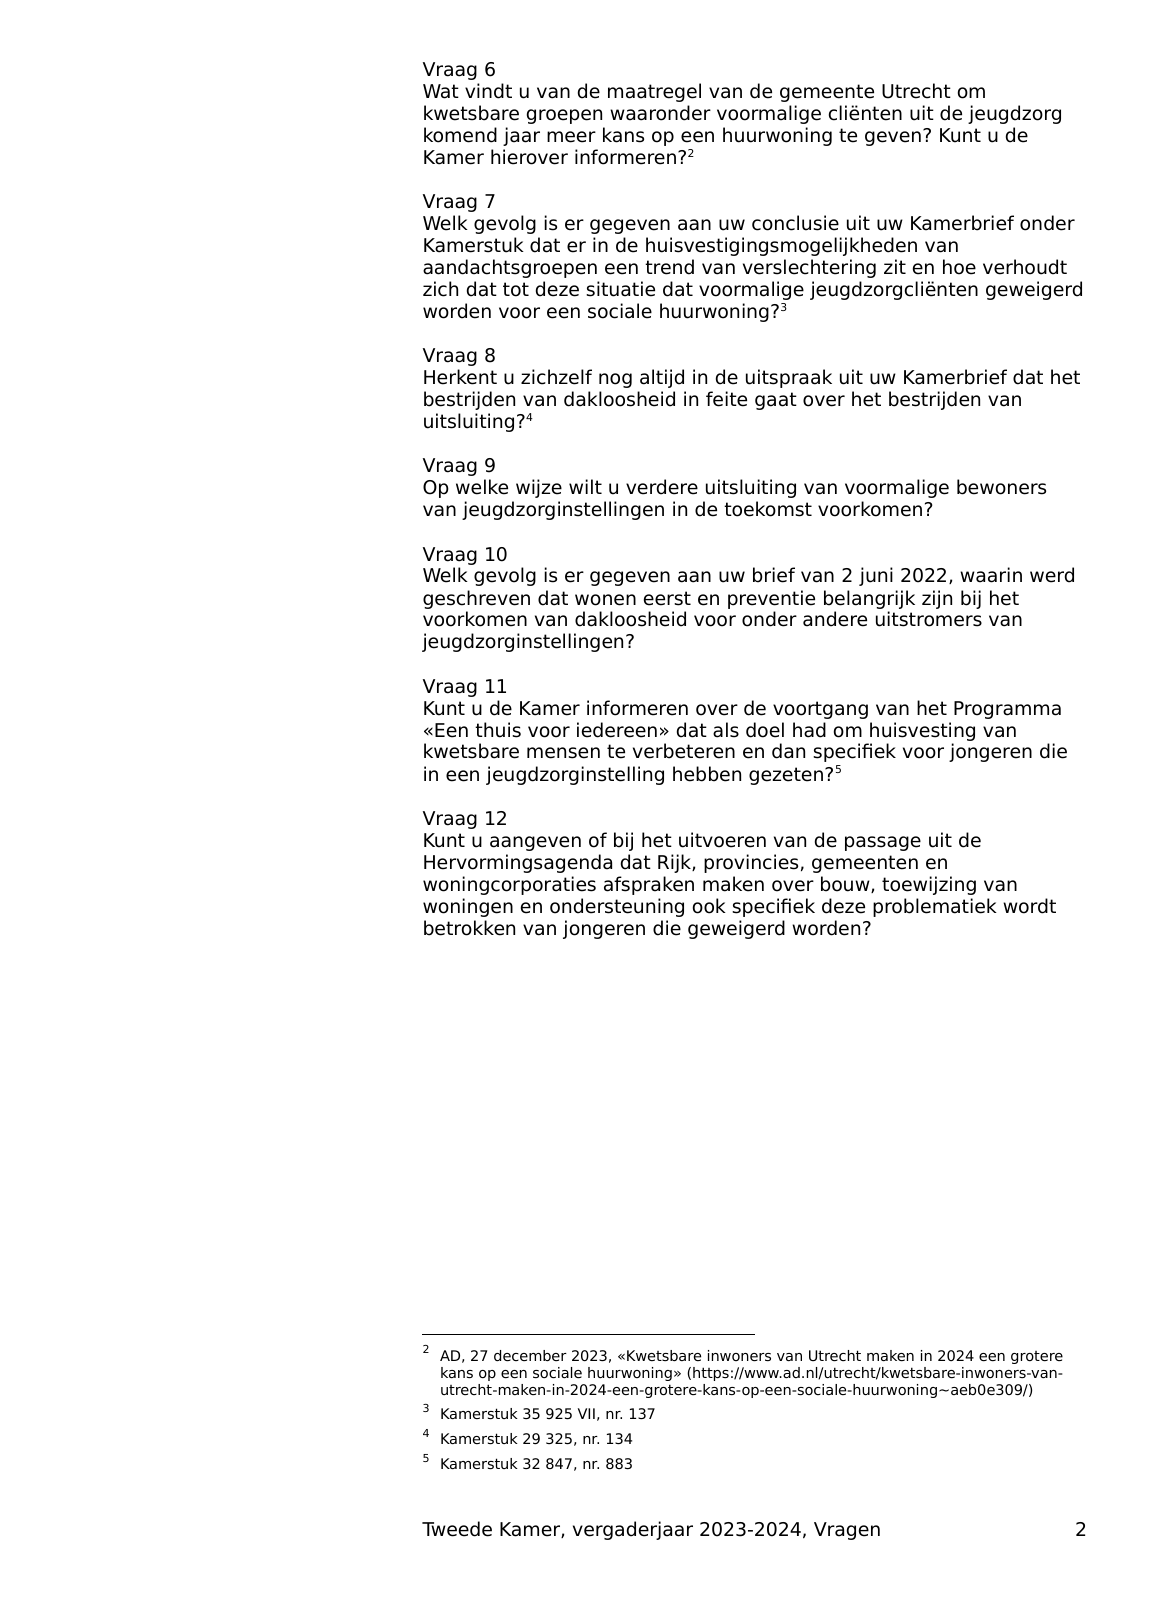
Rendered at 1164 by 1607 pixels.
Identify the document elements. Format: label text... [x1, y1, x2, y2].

text Kamerstuk 35 925 VII, nr. 137 [422, 1402, 1087, 1424]
text Kamerstuk 29 325, nr. 134 [422, 1427, 1087, 1449]
text Herkent u zichzelf nog altijd in de uitspraak uit uw Kamerbrief dat het bestrijden van dakloosheid in feite gaat over het bestrijden van uitsluiting? [422, 367, 1087, 433]
text Wat vindt u van de maatregel van de gemeente Utrecht om kwetsbare groepen waaronder voormalige cliënten uit de jeugdzorg komend jaar meer kans op een huurwoning te geven? Kunt u de Kamer hierover informeren? [422, 81, 1087, 169]
text Vraag 7 [422, 191, 1087, 213]
text Welk gevolg is er gegeven aan uw brief van 2 juni 2022, waarin werd geschreven dat wonen eerst en preventie belangrijk zijn bij het voorkomen van dakloosheid voor onder andere uitstromers van jeugdzorginstellingen? [422, 565, 1087, 653]
text Vraag 8 [422, 345, 1087, 367]
text Kunt u de Kamer informeren over de voortgang van het Programma «Een thuis voor iedereen» dat als doel had om huisvesting van kwetsbare mensen te verbeteren en dan specifiek voor jongeren die in een jeugdzorginstelling hebben gezeten? [422, 697, 1087, 785]
text Vraag 9 [422, 455, 1087, 477]
text Vraag 12 [422, 808, 1087, 829]
text Welk gevolg is er gegeven aan uw conclusie uit uw Kamerbrief onder Kamerstuk dat er in de huisvestigingsmogelijkheden van aandachtsgroepen een trend van verslechtering zit en hoe verhoudt zich dat tot deze situatie dat voormalige jeugdzorgcliënten geweigerd worden voor een sociale huurwoning? [422, 213, 1087, 323]
text Vraag 10 [422, 543, 1087, 565]
text Vraag 6 [422, 59, 1087, 81]
text Op welke wijze wilt u verdere uitsluiting van voormalige bewoners van jeugdzorginstellingen in de toekomst voorkomen? [422, 477, 1087, 521]
text Kunt u aangeven of bij het uitvoeren van de passage uit de Hervormingsagenda dat Rijk, provincies, gemeenten en woningcorporaties afspraken maken over bouw, toewijzing van woningen en ondersteuning ook specifiek deze problematiek wordt betrokken van jongeren die geweigerd worden? [422, 829, 1087, 939]
text Kamerstuk 32 847, nr. 883 [422, 1452, 1087, 1474]
text Vraag 11 [422, 676, 1087, 697]
text AD, 27 december 2023, «Kwetsbare inwoners van Utrecht maken in 2024 een grotere kans op een sociale huurwoning» (https://www.ad.nl/utrecht/kwetsbare-inwoners-van-utrecht-maken-in-2024-een-grotere-kans-op-een-sociale-huurwoning~aeb0e309/) [422, 1343, 1087, 1399]
